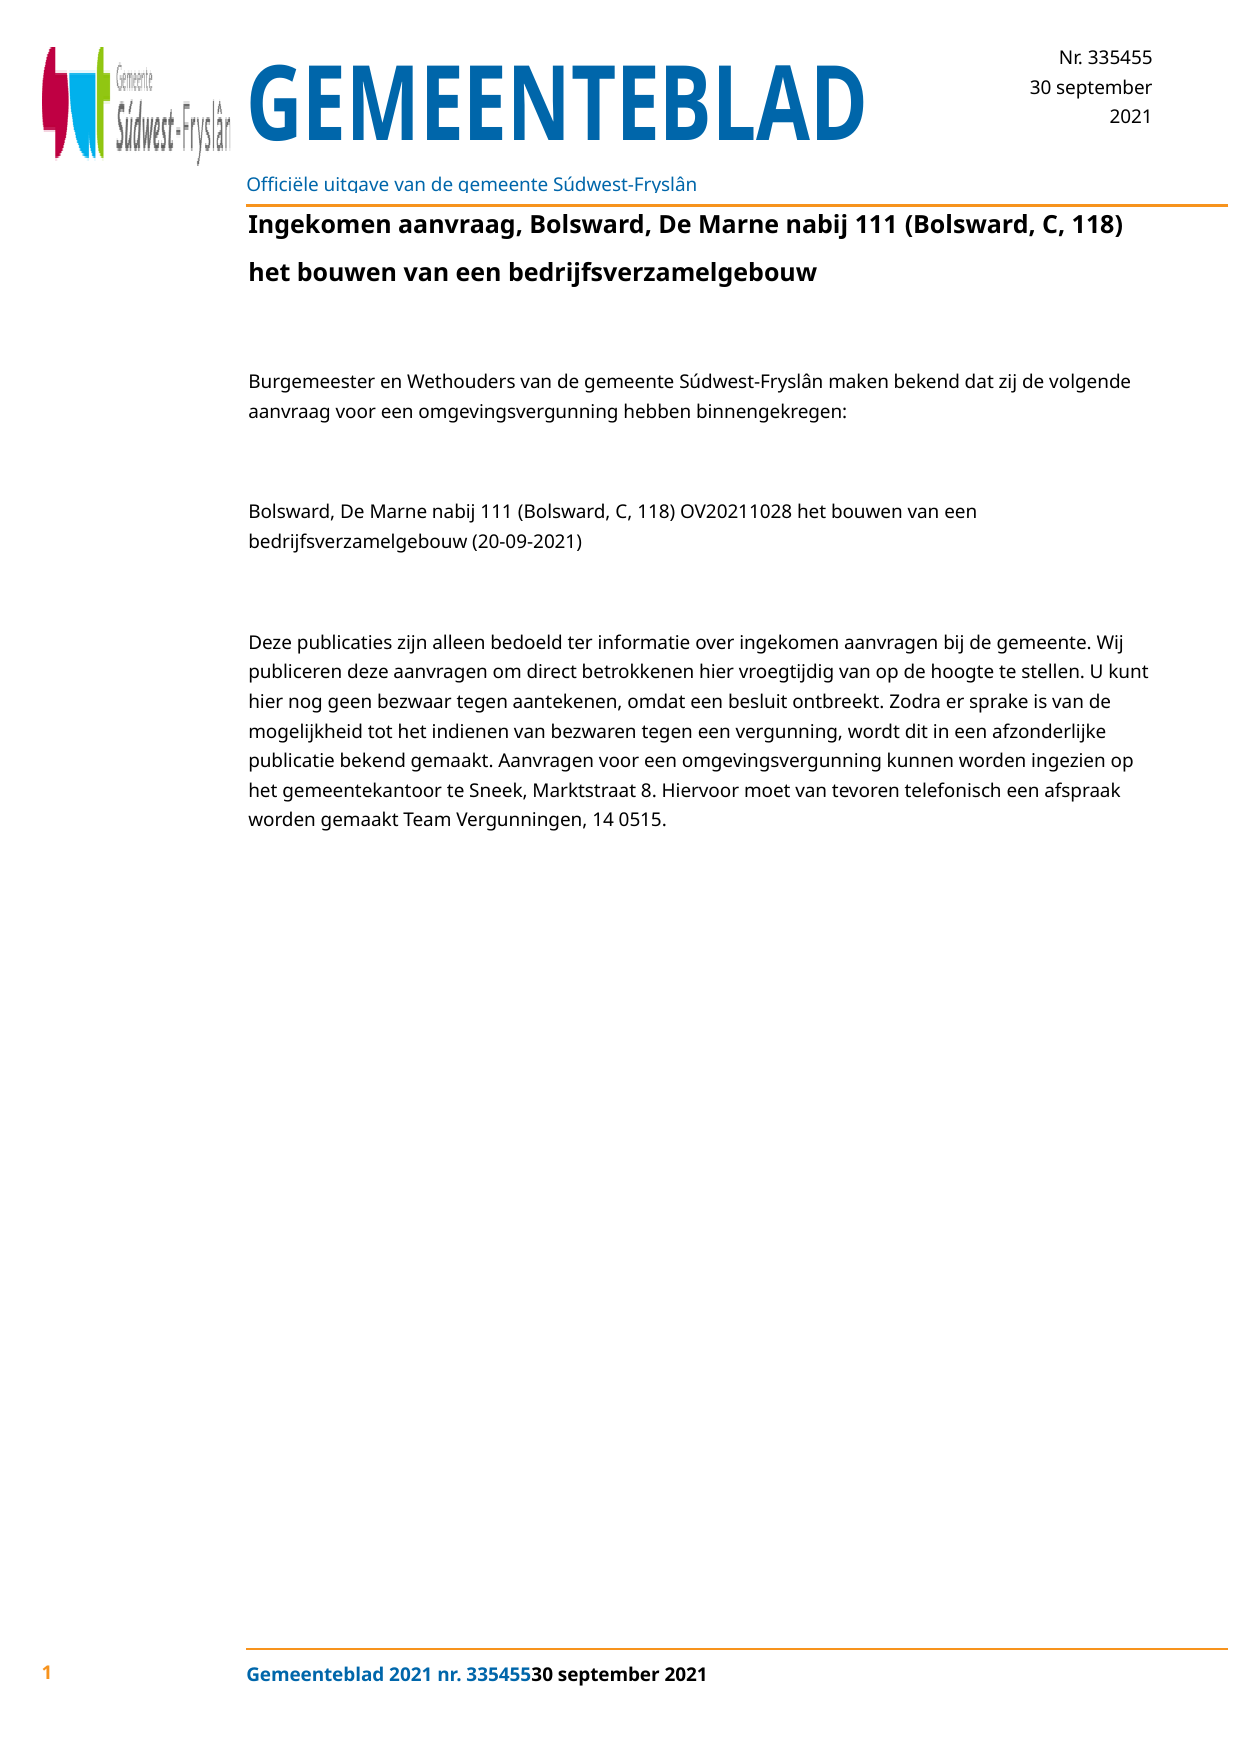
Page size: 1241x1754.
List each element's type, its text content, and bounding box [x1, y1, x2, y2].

text Ingekomen aanvraag, Bolsward, De Marne nabij 111 (Bolsward, C, 118) het bouwen van een bedrijfsverzamelgebouw [248, 207, 1152, 288]
text Bolsward, De Marne nabij 111 (Bolsward, C, 118) OV20211028 het bouwen van een bedrijfsverzamelgebouw (20-09-2021) [248, 499, 1152, 554]
text Burgemeester en Wethouders van de gemeente Súdwest-Fryslân maken bekend dat zij de volgende aanvraag voor een omgevingsvergunning hebben binnengekregen: [248, 368, 1152, 424]
text Deze publicaties zijn alleen bedoeld ter informatie over ingekomen aanvragen bij de gemeente. Wij publiceren deze aanvragen om direct betrokkenen hier vroegtijdig van op de hoogte te stellen. U kunt hier nog geen bezwaar tegen aantekenen, omdat een besluit ontbreekt. Zodra er sprake is van de mogelijkheid tot het indienen van bezwaren tegen een vergunning, wordt dit in een afzonderlijke publicatie bekend gemaakt. Aanvragen voor een omgevingsvergunning kunnen worden ingezien op het gemeentekantoor te Sneek, Marktstraat 8. Hiervoor moet van tevoren telefonisch een afspraak worden gemaakt Team Vergunningen, 14 0515. [248, 629, 1152, 832]
picture [41, 47, 231, 172]
